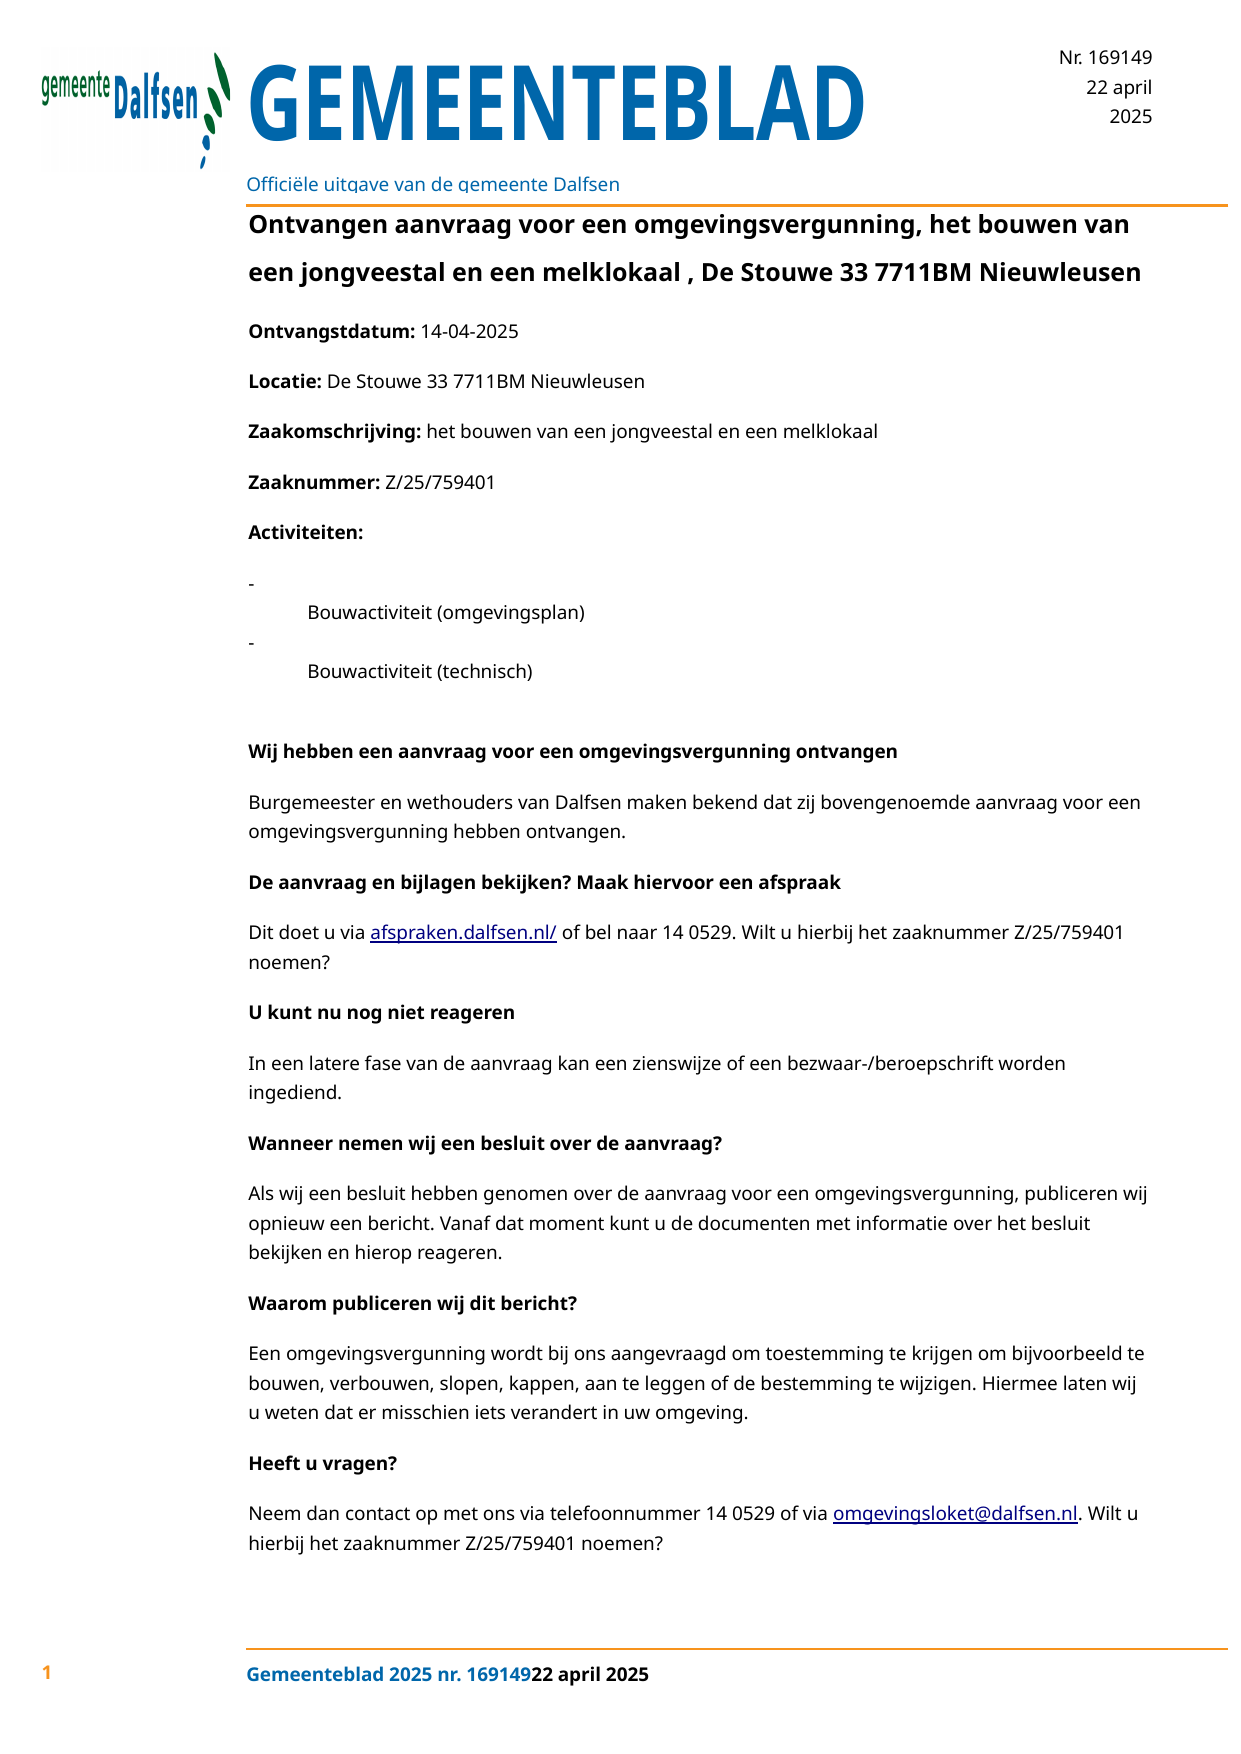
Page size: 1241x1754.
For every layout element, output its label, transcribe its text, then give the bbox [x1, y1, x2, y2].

text Waarom publiceren wij dit bericht? [248, 1290, 1152, 1316]
text Activiteiten: [248, 519, 1152, 545]
text De aanvraag en bijlagen bekijken? Maak hiervoor een afspraak [248, 869, 1152, 895]
text Zaakomschrijving: het bouwen van een jongveestal en een melklokaal [248, 419, 1152, 444]
text Een omgevingsvergunning wordt bij ons aangevraagd om toestemming te krijgen om bijvoorbeeld te bouwen, verbouwen, slopen, kappen, aan te leggen of de bestemming te wijzigen. Hiermee laten wij u weten dat er misschien iets verandert in uw omgeving. [248, 1340, 1152, 1425]
text Wanneer nemen wij een besluit over de aanvraag? [248, 1130, 1152, 1156]
text Als wij een besluit hebben genomen over de aanvraag voor een omgevingsvergunning, publiceren wij opnieuw een bericht. Vanaf dat moment kunt u de documenten met informatie over het besluit bekijken en hierop reageren. [248, 1180, 1152, 1265]
text In een latere fase van de aanvraag kan een zienswijze of een bezwaar-/beroepschrift worden ingediend. [248, 1050, 1152, 1105]
list Bouwactiviteit (omgevingsplan) [248, 599, 1152, 625]
text U kunt nu nog niet reageren [248, 999, 1152, 1025]
text Heeft u vragen? [248, 1450, 1152, 1476]
text Neem dan contact op met ons via telefoonnummer 14 0529 of via omgevingsloket@dalfsen.nl. Wilt u hierbij het zaaknummer Z/25/759401 noemen? [248, 1500, 1152, 1556]
picture [41, 47, 231, 172]
text Ontvangstdatum: 14-04-2025 [248, 318, 1152, 344]
list Bouwactiviteit (technisch) [248, 659, 1152, 684]
text Ontvangen aanvraag voor een omgevingsvergunning, het bouwen van een jongveestal en een melklokaal , De Stouwe 33 7711BM Nieuwleusen [248, 207, 1152, 288]
text Wij hebben een aanvraag voor een omgevingsvergunning ontvangen [248, 739, 1152, 764]
text Zaaknummer: Z/25/759401 [248, 469, 1152, 495]
text Locatie: De Stouwe 33 7711BM Nieuwleusen [248, 368, 1152, 394]
text Burgemeester en wethouders van Dalfsen maken bekend dat zij bovengenoemde aanvraag voor een omgevingsvergunning hebben ontvangen. [248, 789, 1152, 844]
text Dit doet u via afspraken.dalfsen.nl/ of bel naar 14 0529. Wilt u hierbij het zaaknummer Z/25/759401 noemen? [248, 919, 1152, 975]
